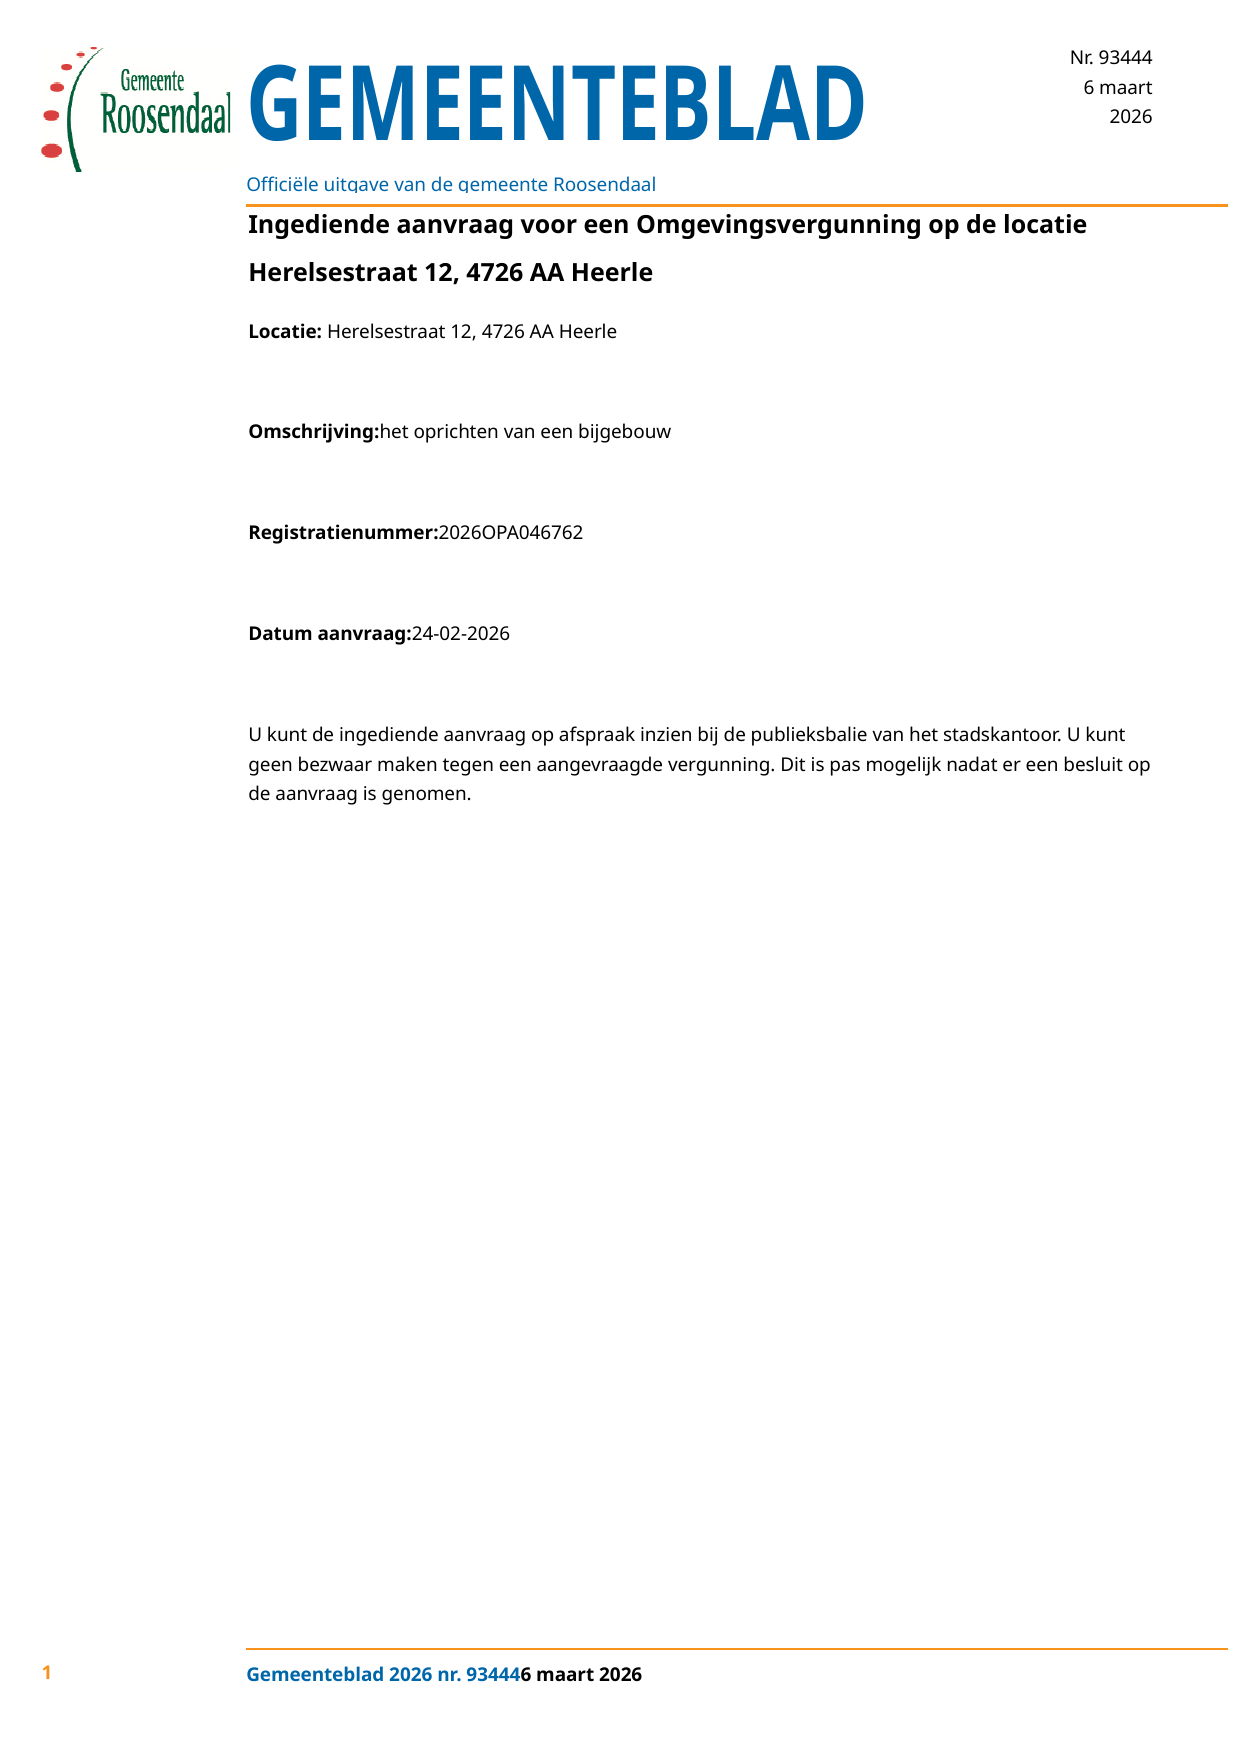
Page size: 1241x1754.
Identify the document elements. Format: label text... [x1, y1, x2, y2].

text Datum aanvraag:24-02-2026 [248, 620, 1152, 646]
text Omschrijving:het oprichten van een bijgebouw [248, 419, 1152, 444]
picture [41, 47, 231, 172]
text Registratienummer:2026OPA046762 [248, 519, 1152, 545]
text Locatie: Herelsestraat 12, 4726 AA Heerle [248, 318, 1152, 344]
text U kunt de ingediende aanvraag op afspraak inzien bij de publieksbalie van het stadskantoor. U kunt geen bezwaar maken tegen een aangevraagde vergunning. Dit is pas mogelijk nadat er een besluit op de aanvraag is genomen. [248, 721, 1152, 806]
text Ingediende aanvraag voor een Omgevingsvergunning op de locatie Herelsestraat 12, 4726 AA Heerle [248, 207, 1152, 288]
